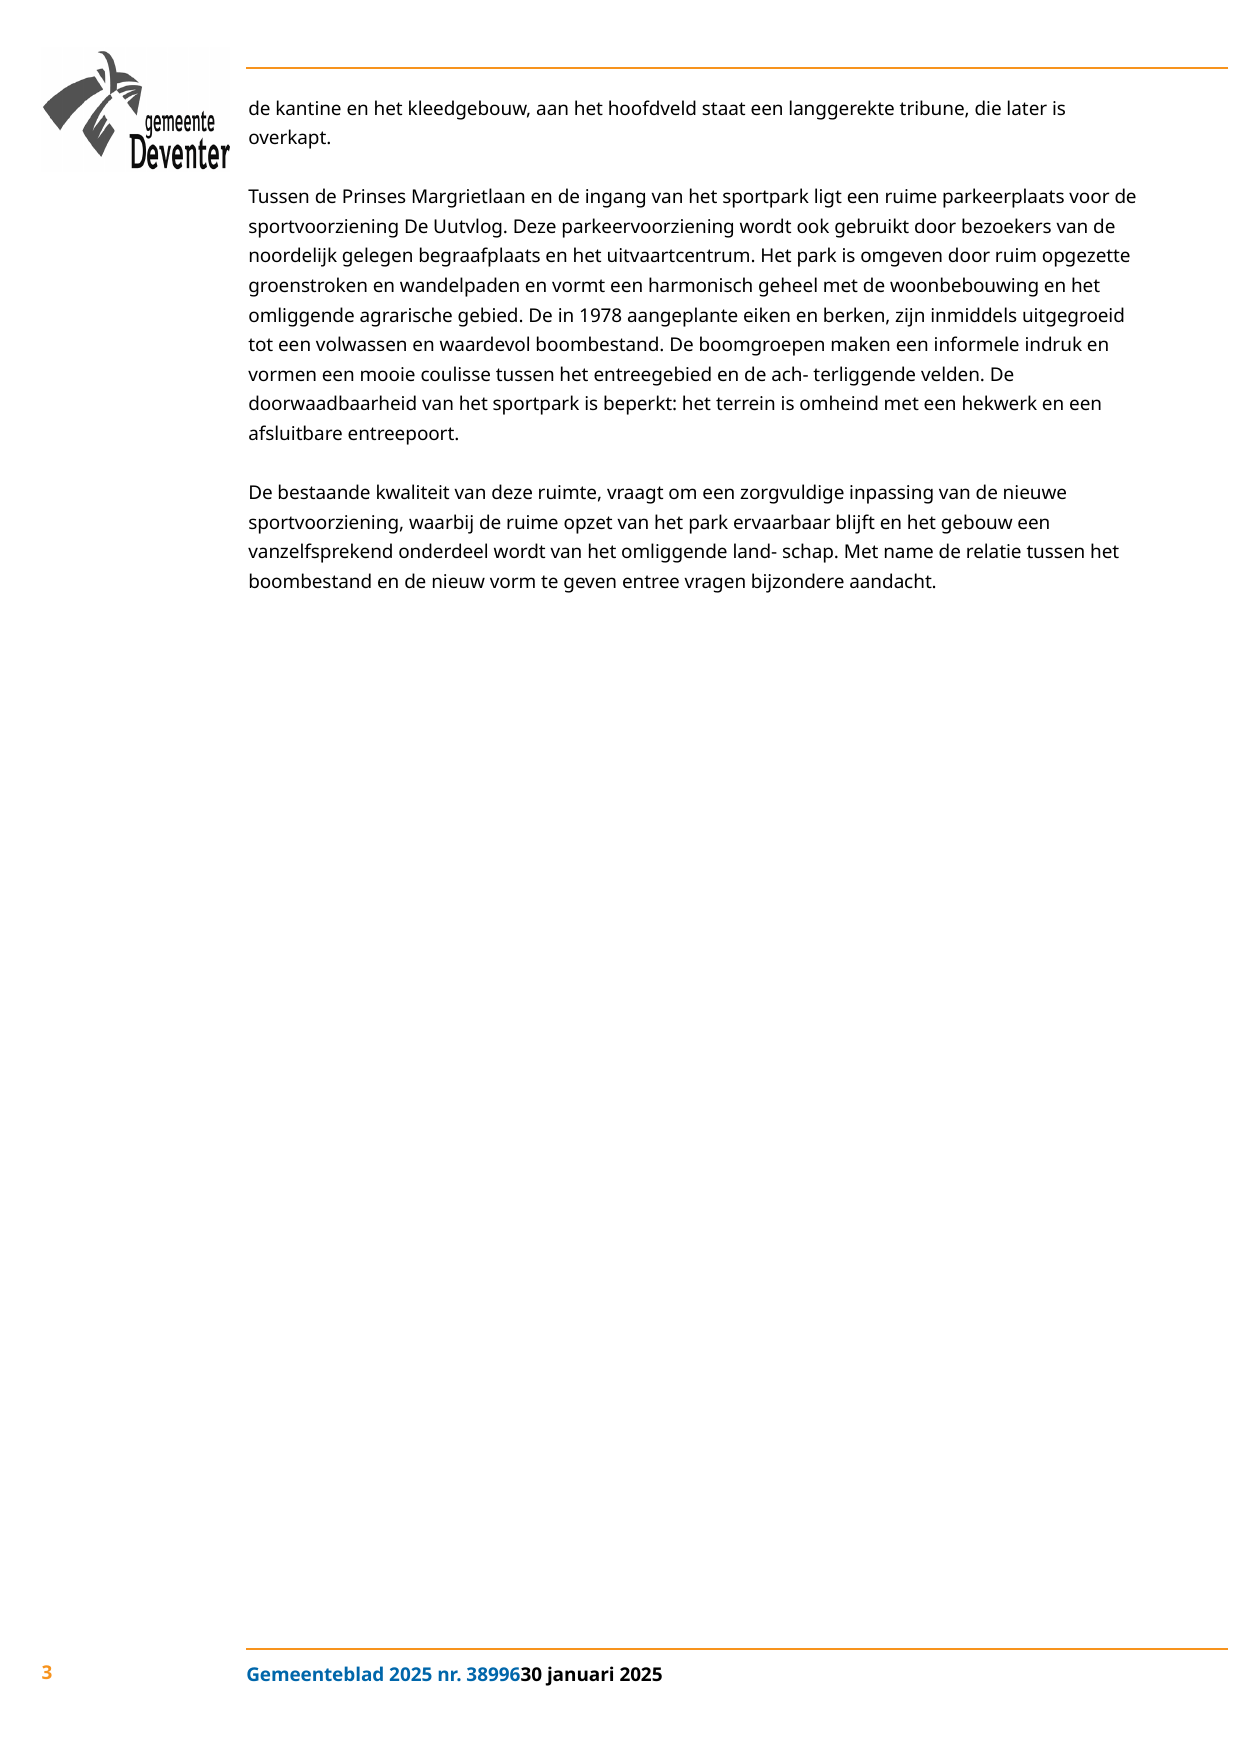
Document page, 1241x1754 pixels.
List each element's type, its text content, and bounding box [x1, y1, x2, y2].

picture [41, 47, 231, 172]
text De bestaande kwaliteit van deze ruimte, vraagt om een zorgvuldige inpassing van de nieuwe sportvoorziening, waarbij de ruime opzet van het park ervaarbaar blijft en het gebouw een vanzelfsprekend onderdeel wordt van het omliggende land- schap. Met name de relatie tussen het boombestand en de nieuw vorm te geven entree vragen bijzondere aandacht. [248, 479, 1152, 594]
text Tussen de Prinses Margrietlaan en de ingang van het sportpark ligt een ruime parkeerplaats voor de sportvoorziening De Uutvlog. Deze parkeervoorziening wordt ook gebruikt door bezoekers van de noordelijk gelegen begraafplaats en het uitvaartcentrum. Het park is omgeven door ruim opgezette groenstroken en wandelpaden en vormt een harmonisch geheel met de woonbebouwing en het omliggende agrarische gebied. De in 1978 aangeplante eiken en berken, zijn inmiddels uitgegroeid tot een volwassen en waardevol boombestand. De boomgroepen maken een informele indruk en vormen een mooie coulisse tussen het entreegebied en de ach- terliggende velden. De doorwaadbaarheid van het sportpark is beperkt: het terrein is omheind met een hekwerk en een afsluitbare entreepoort. [248, 183, 1152, 446]
text de kantine en het kleedgebouw, aan het hoofdveld staat een langgerekte tribune, die later is overkapt. [248, 95, 1152, 150]
